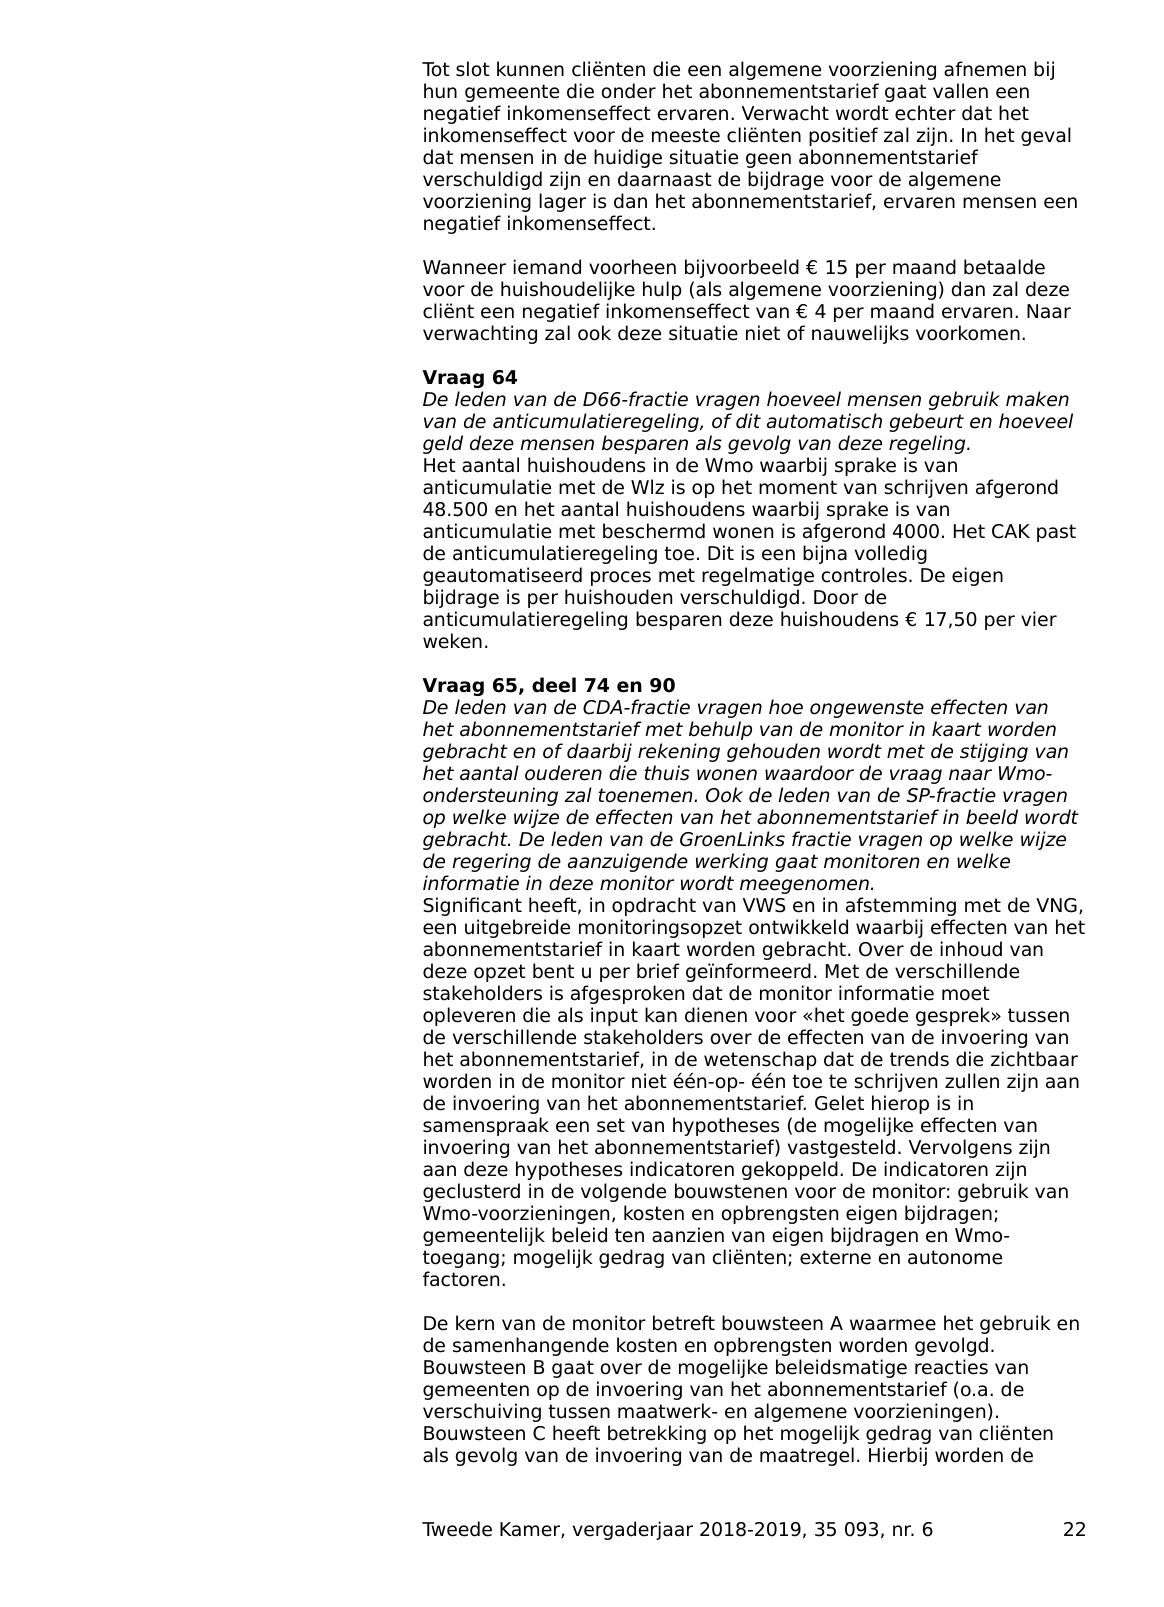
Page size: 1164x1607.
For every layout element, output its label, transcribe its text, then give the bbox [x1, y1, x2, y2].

text Vraag 65, deel 74 en 90 [422, 675, 1087, 697]
text De kern van de monitor betreft bouwsteen A waarmee het gebruik en de samenhangende kosten en opbrengsten worden gevolgd. Bouwsteen B gaat over de mogelijke beleidsmatige reacties van gemeenten op de invoering van het abonnementstarief (o.a. de verschuiving tussen maatwerk- en algemene voorzieningen). Bouwsteen C heeft betrekking op het mogelijk gedrag van cliënten als gevolg van de invoering van de maatregel. Hierbij worden de [422, 1313, 1087, 1467]
text Tot slot kunnen cliënten die een algemene voorziening afnemen bij hun gemeente die onder het abonnementstarief gaat vallen een negatief inkomenseffect ervaren. Verwacht wordt echter dat het inkomenseffect voor de meeste cliënten positief zal zijn. In het geval dat mensen in de huidige situatie geen abonnementstarief verschuldigd zijn en daarnaast de bijdrage voor de algemene voorziening lager is dan het abonnementstarief, ervaren mensen een negatief inkomenseffect. [422, 59, 1087, 235]
text Wanneer iemand voorheen bijvoorbeeld € 15 per maand betaalde voor de huishoudelijke hulp (als algemene voorziening) dan zal deze cliënt een negatief inkomenseffect van € 4 per maand ervaren. Naar verwachting zal ook deze situatie niet of nauwelijks voorkomen. [422, 257, 1087, 345]
text De leden van de D66-fractie vragen hoeveel mensen gebruik maken van de anticumulatieregeling, of dit automatisch gebeurt en hoeveel geld deze mensen besparen als gevolg van deze regeling. [422, 389, 1087, 455]
text De leden van de CDA-fractie vragen hoe ongewenste effecten van het abonnementstarief met behulp van de monitor in kaart worden gebracht en of daarbij rekening gehouden wordt met de stijging van het aantal ouderen die thuis wonen waardoor de vraag naar Wmo-ondersteuning zal toenemen. Ook de leden van de SP-fractie vragen op welke wijze de effecten van het abonnementstarief in beeld wordt gebracht. De leden van de GroenLinks fractie vragen op welke wijze de regering de aanzuigende werking gaat monitoren en welke informatie in deze monitor wordt meegenomen. [422, 697, 1087, 895]
text Vraag 64 [422, 367, 1087, 389]
text Het aantal huishoudens in de Wmo waarbij sprake is van anticumulatie met de Wlz is op het moment van schrijven afgerond 48.500 en het aantal huishoudens waarbij sprake is van anticumulatie met beschermd wonen is afgerond 4000. Het CAK past de anticumulatieregeling toe. Dit is een bijna volledig geautomatiseerd proces met regelmatige controles. De eigen bijdrage is per huishouden verschuldigd. Door de anticumulatieregeling besparen deze huishoudens € 17,50 per vier weken. [422, 455, 1087, 653]
text Significant heeft, in opdracht van VWS en in afstemming met de VNG, een uitgebreide monitoringsopzet ontwikkeld waarbij effecten van het abonnementstarief in kaart worden gebracht. Over de inhoud van deze opzet bent u per brief geïnformeerd. Met de verschillende stakeholders is afgesproken dat de monitor informatie moet opleveren die als input kan dienen voor «het goede gesprek» tussen de verschillende stakeholders over de effecten van de invoering van het abonnementstarief, in de wetenschap dat de trends die zichtbaar worden in de monitor niet één-op- één toe te schrijven zullen zijn aan de invoering van het abonnementstarief. Gelet hierop is in samenspraak een set van hypotheses (de mogelijke effecten van invoering van het abonnementstarief) vastgesteld. Vervolgens zijn aan deze hypotheses indicatoren gekoppeld. De indicatoren zijn geclusterd in de volgende bouwstenen voor de monitor: gebruik van Wmo-voorzieningen, kosten en opbrengsten eigen bijdragen; gemeentelijk beleid ten aanzien van eigen bijdragen en Wmo-toegang; mogelijk gedrag van cliënten; externe en autonome factoren. [422, 895, 1087, 1291]
